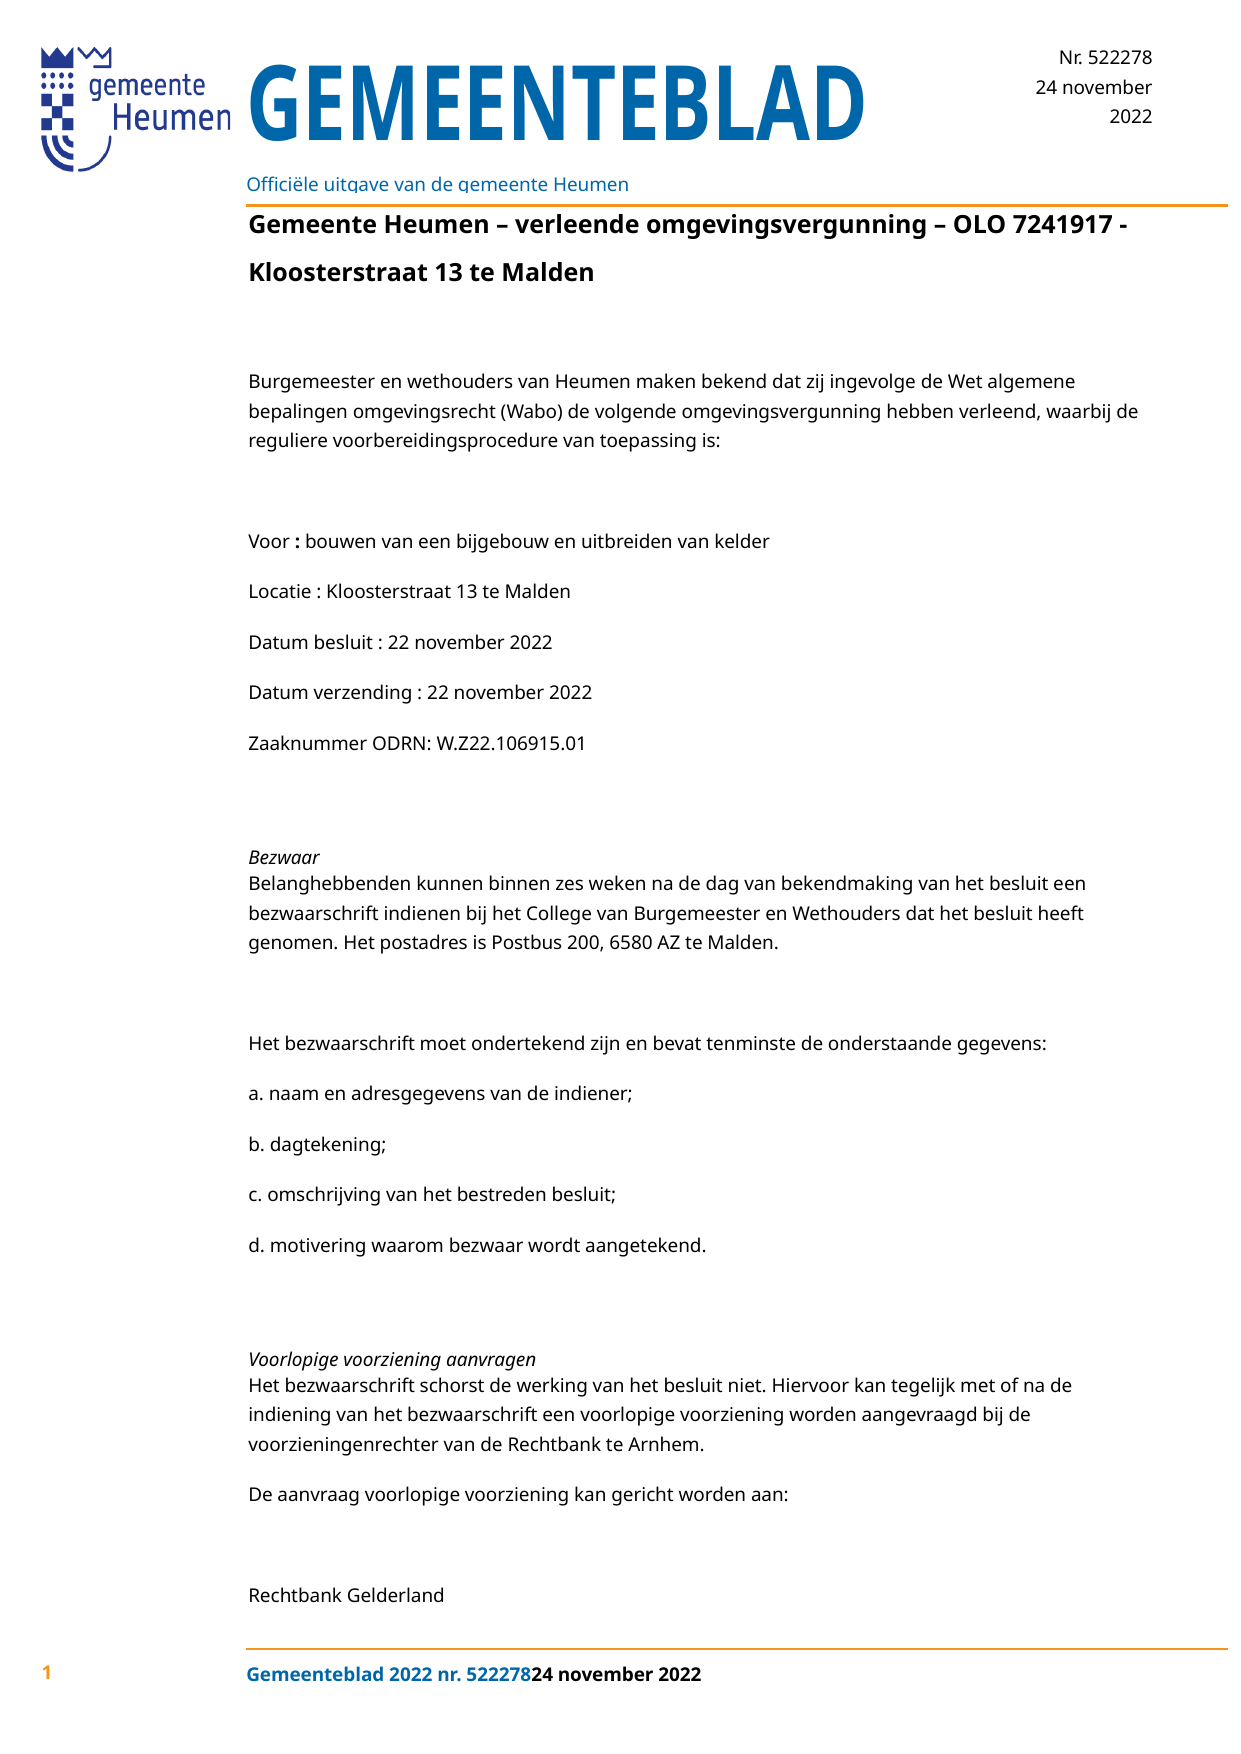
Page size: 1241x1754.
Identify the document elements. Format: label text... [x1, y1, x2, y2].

text Bezwaar [248, 844, 1152, 870]
text Voorlopige voorziening aanvragen [248, 1346, 1152, 1372]
text Belanghebbenden kunnen binnen zes weken na de dag van bekendmaking van het besluit een bezwaarschrift indienen bij het College van Burgemeester en Wethouders dat het besluit heeft genomen. Het postadres is Postbus 200, 6580 AZ te Malden. [248, 870, 1152, 955]
text Burgemeester en wethouders van Heumen maken bekend dat zij ingevolge de Wet algemene bepalingen omgevingsrecht (Wabo) de volgende omgevingsvergunning hebben verleend, waarbij de reguliere voorbereidingsprocedure van toepassing is: [248, 368, 1152, 453]
text De aanvraag voorlopige voorziening kan gericht worden aan: [248, 1481, 1152, 1507]
text a. naam en adresgegevens van de indiener; [248, 1081, 1152, 1106]
text Rechtbank Gelderland [248, 1582, 1152, 1608]
picture [41, 47, 231, 172]
text Locatie : Kloosterstraat 13 te Malden [248, 579, 1152, 604]
text Gemeente Heumen – verleende omgevingsvergunning – OLO 7241917 - Kloosterstraat 13 te Malden [248, 207, 1152, 288]
text Datum besluit : 22 november 2022 [248, 629, 1152, 655]
text Datum verzending : 22 november 2022 [248, 679, 1152, 705]
text Voor : bouwen van een bijgebouw en uitbreiden van kelder [248, 528, 1152, 554]
text Zaaknummer ODRN: W.Z22.106915.01 [248, 730, 1152, 756]
text b. dagtekening; [248, 1131, 1152, 1157]
text Het bezwaarschrift schorst de werking van het besluit niet. Hiervoor kan tegelijk met of na de indiening van het bezwaarschrift een voorlopige voorziening worden aangevraagd bij de voorzieningenrechter van de Rechtbank te Arnhem. [248, 1372, 1152, 1457]
text c. omschrijving van het bestreden besluit; [248, 1181, 1152, 1207]
text Het bezwaarschrift moet ondertekend zijn en bevat tenminste de onderstaande gegevens: [248, 1030, 1152, 1056]
text d. motivering waarom bezwaar wordt aangetekend. [248, 1232, 1152, 1257]
